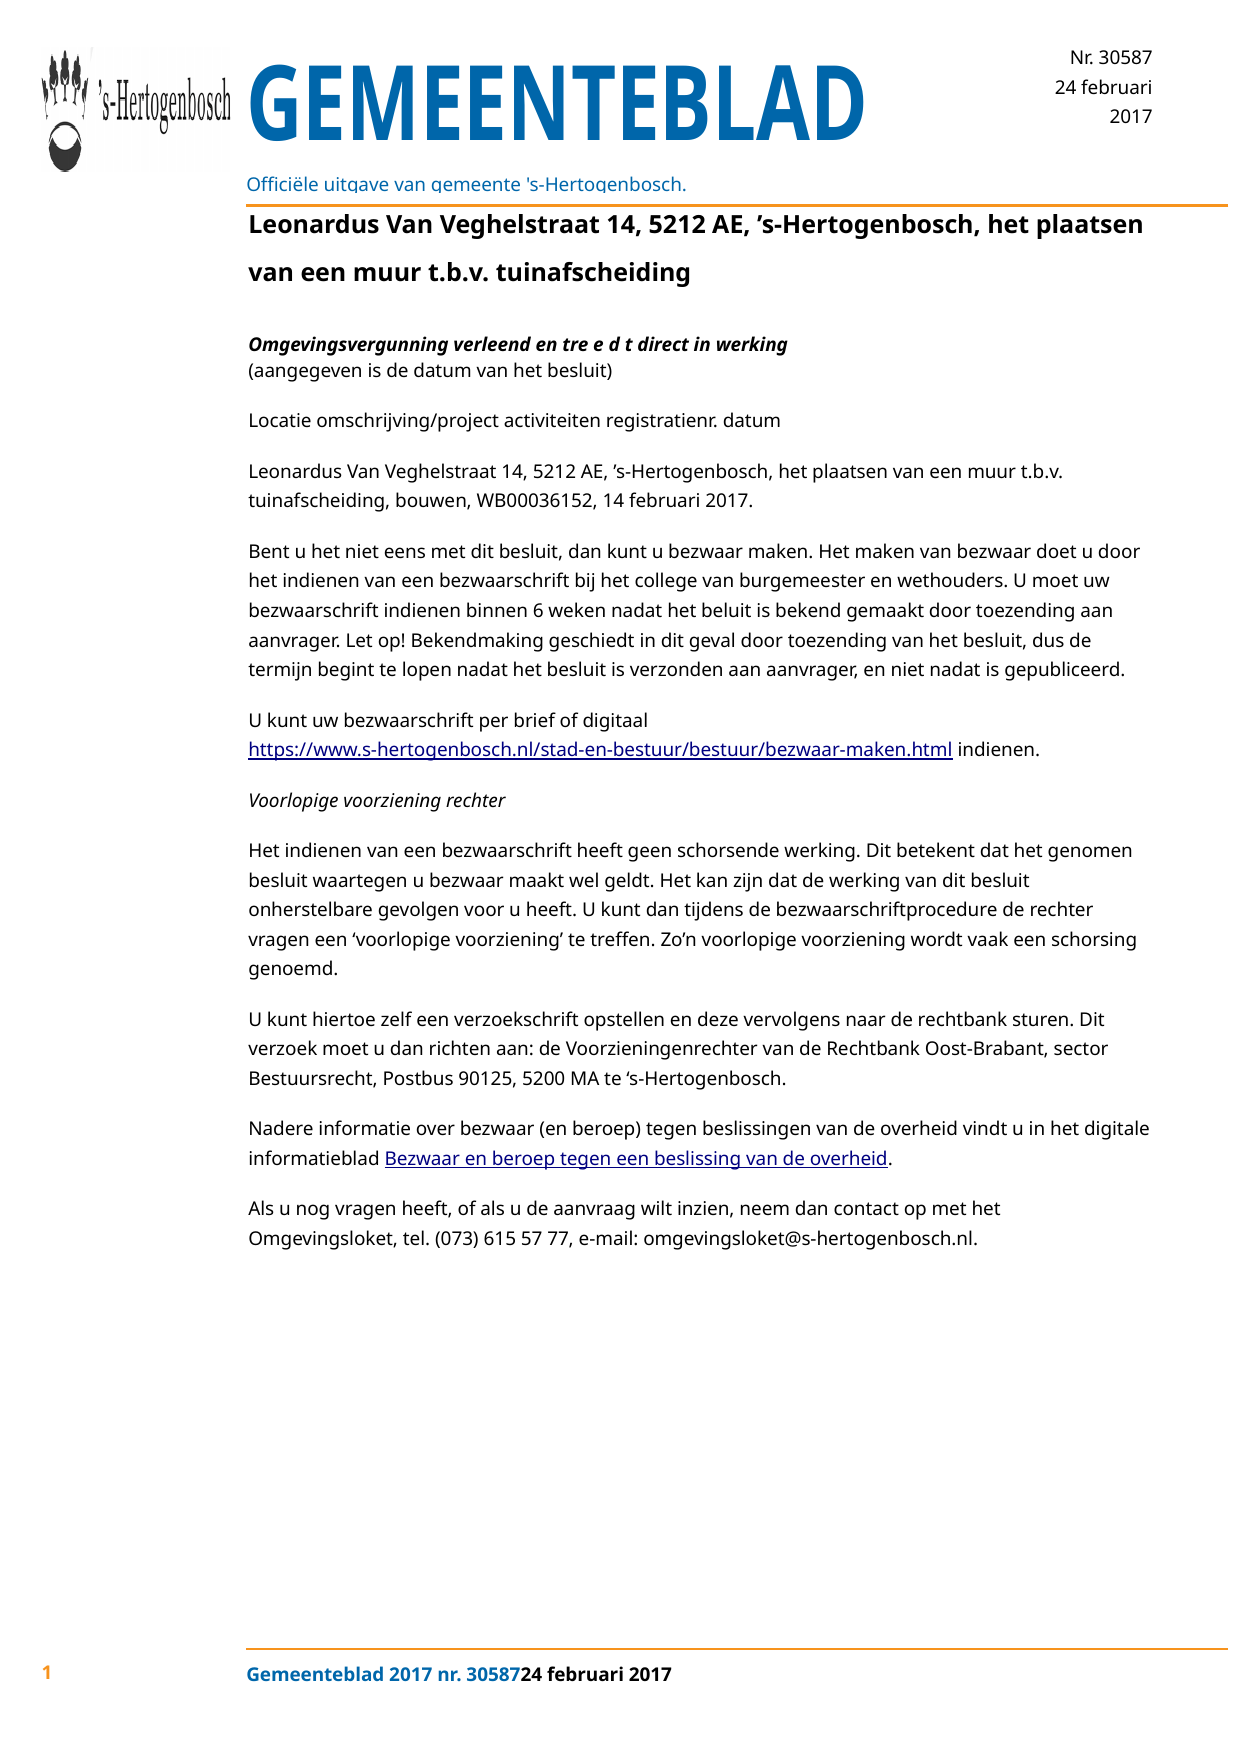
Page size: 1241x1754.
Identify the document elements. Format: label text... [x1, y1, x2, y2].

text Leonardus Van Veghelstraat 14, 5212 AE, ’s-Hertogenbosch, het plaatsen van een muur t.b.v. tuinafscheiding, bouwen, WB00036152, 14 februari 2017. [248, 458, 1152, 513]
text U kunt hiertoe zelf een verzoekschrift opstellen en deze vervolgens naar de rechtbank sturen. Dit verzoek moet u dan richten aan: de Voorzieningenrechter van de Rechtbank Oost-Brabant, sector Bestuursrecht, Postbus 90125, 5200 MA te ‘s-Hertogenbosch. [248, 1006, 1152, 1091]
text (aangegeven is de datum van het besluit) [248, 357, 1152, 383]
text U kunt uw bezwaarschrift per brief of digitaal https://www.s-hertogenbosch.nl/stad-en-bestuur/bestuur/bezwaar-maken.html indienen. [248, 707, 1152, 762]
text Leonardus Van Veghelstraat 14, 5212 AE, ’s-Hertogenbosch, het plaatsen van een muur t.b.v. tuinafscheiding [248, 207, 1152, 288]
text Omgevingsvergunning verleend en tre e d t direct in werking [248, 331, 1152, 357]
text Locatie omschrijving/project activiteiten registratienr. datum [248, 408, 1152, 433]
text Nadere informatie over bezwaar (en beroep) tegen beslissingen van de overheid vindt u in het digitale informatieblad Bezwaar en beroep tegen een beslissing van de overheid. [248, 1116, 1152, 1171]
text Bent u het niet eens met dit besluit, dan kunt u bezwaar maken. Het maken van bezwaar doet u door het indienen van een bezwaarschrift bij het college van burgemeester en wethouders. U moet uw bezwaarschrift indienen binnen 6 weken nadat het beluit is bekend gemaakt door toezending aan aanvrager. Let op! Bekendmaking geschiedt in dit geval door toezending van het besluit, dus de termijn begint te lopen nadat het besluit is verzonden aan aanvrager, en niet nadat is gepubliceerd. [248, 538, 1152, 682]
text Het indienen van een bezwaarschrift heeft geen schorsende werking. Dit betekent dat het genomen besluit waartegen u bezwaar maakt wel geldt. Het kan zijn dat de werking van dit besluit onherstelbare gevolgen voor u heeft. U kunt dan tijdens de bezwaarschriftprocedure de rechter vragen een ‘voorlopige voorziening’ te treffen. Zo’n voorlopige voorziening wordt vaak een schorsing genoemd. [248, 837, 1152, 981]
text Voorlopige voorziening rechter [248, 787, 1152, 812]
picture [41, 47, 231, 172]
text Als u nog vragen heeft, of als u de aanvraag wilt inzien, neem dan contact op met het Omgevingsloket, tel. (073) 615 57 77, e-mail: omgevingsloket@s-hertogenbosch.nl. [248, 1196, 1152, 1251]
